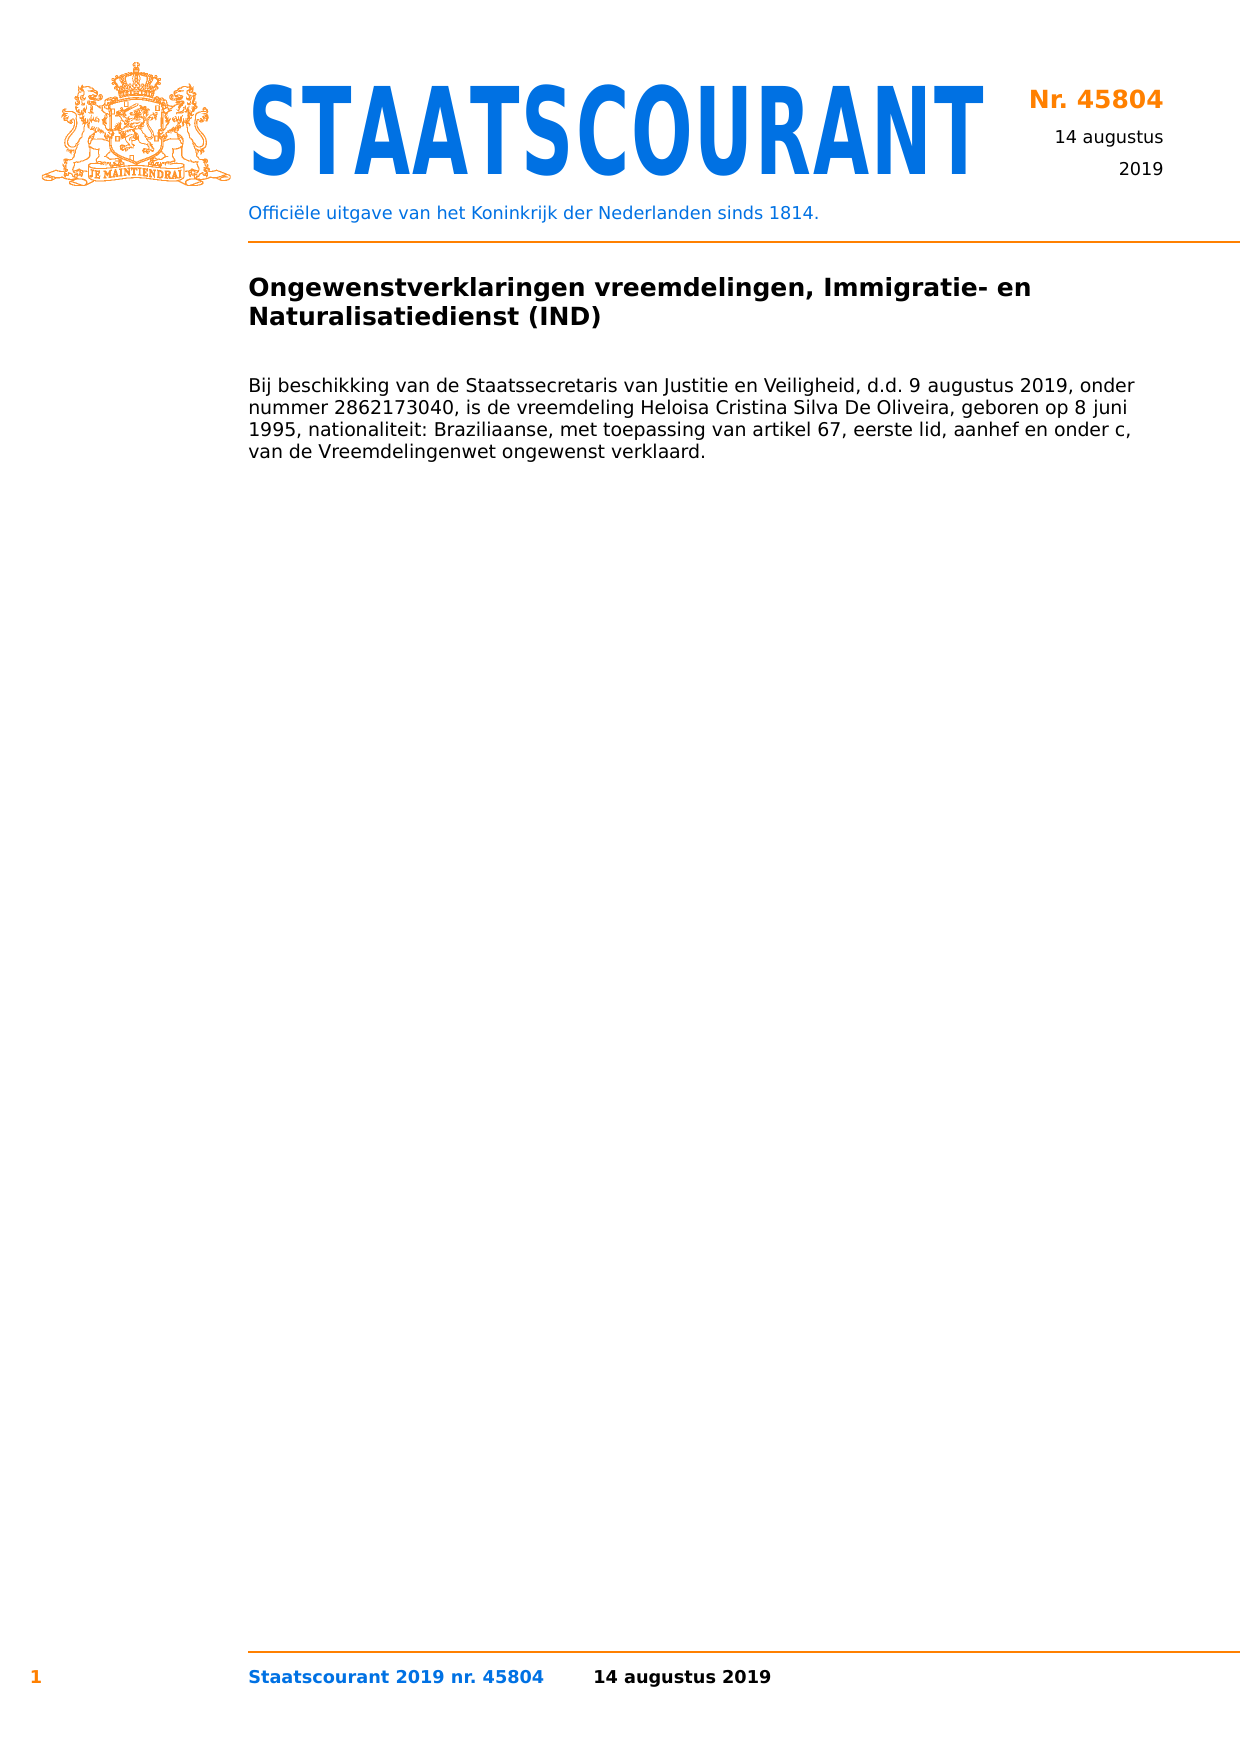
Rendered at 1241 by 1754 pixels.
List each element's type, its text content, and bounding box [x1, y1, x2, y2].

table_cell 2019 [998, 153, 1240, 203]
table_cell Officiële uitgave van het Koninkrijk der Nederlanden sinds 1814. [248, 203, 1240, 241]
text Bij beschikking van de Staatssecretaris van Justitie en Veiligheid, d.d. 9 augustus 2019, onder nummer 2862173040, is de vreemdeling Heloisa Cristina Silva De Oliveira, geboren op 8 juni 1995, nationaliteit: Braziliaanse, met toepassing van artikel 67, eerste lid, aanhef en onder c, van de Vreemdelingenwet ongewenst verklaard. [248, 375, 1163, 463]
table_header STAATSCOURANT [248, 62, 998, 203]
table_header Nr. 45804 [998, 62, 1240, 121]
table_header [25, 62, 248, 241]
table_cell 14 augustus [998, 121, 1240, 153]
subtitle Ongewenstverklaringen vreemdelingen, Immigratie- en Naturalisatiedienst (IND) [248, 273, 1163, 331]
picture [41, 62, 231, 186]
